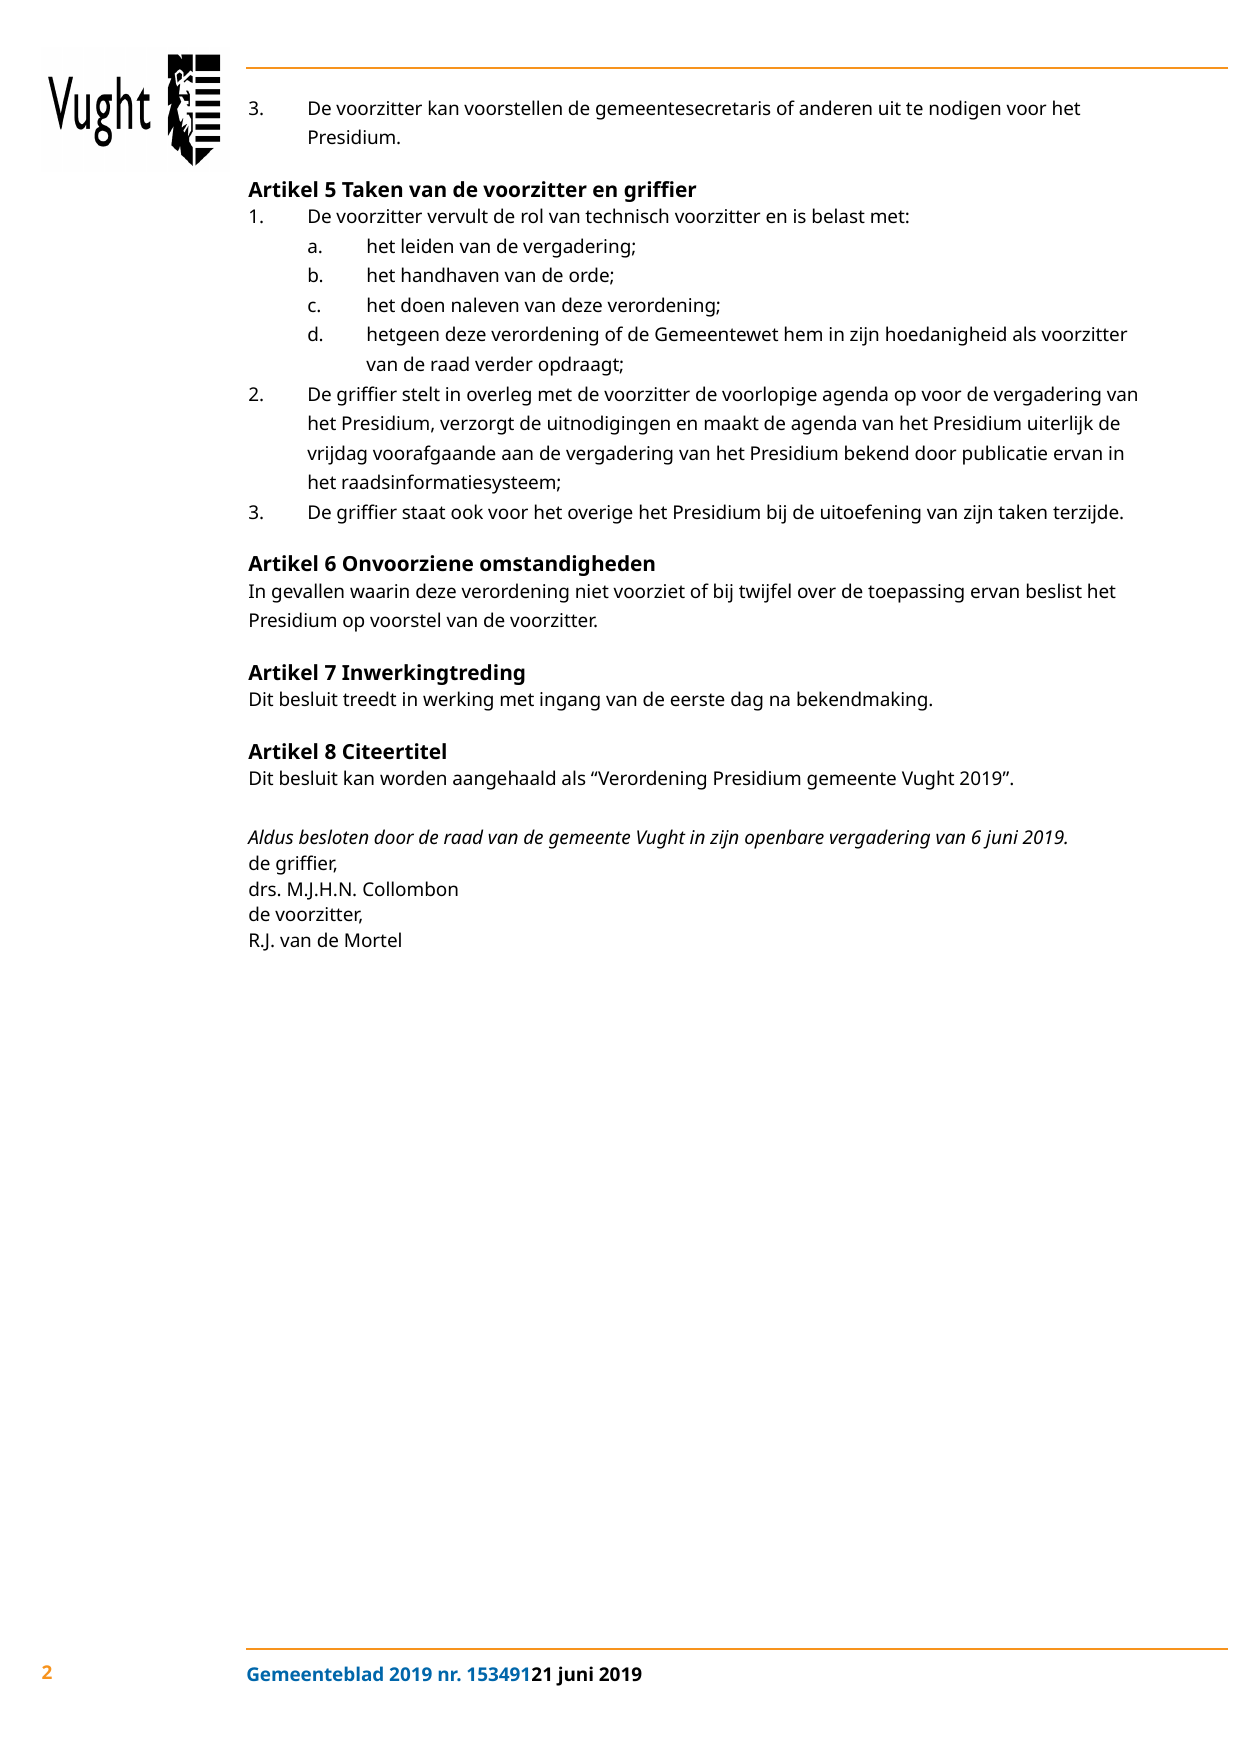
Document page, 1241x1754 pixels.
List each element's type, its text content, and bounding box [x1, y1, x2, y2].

text Dit besluit treedt in werking met ingang van de eerste dag na bekendmaking. [248, 686, 1152, 712]
text Aldus besloten door de raad van de gemeente Vught in zijn openbare vergadering van 6 juni 2019. [248, 824, 1152, 850]
text de griffier, [248, 850, 1152, 876]
text de voorzitter, [248, 902, 1152, 927]
text Artikel 6 Onvoorziene omstandigheden [248, 549, 1152, 578]
list het leiden van de vergadering; [307, 233, 1152, 258]
text R.J. van de Mortel [248, 927, 1152, 953]
list het doen naleven van deze verordening; [307, 292, 1152, 318]
list De voorzitter kan voorstellen de gemeentesecretaris of anderen uit te nodigen voor het Presidium. [248, 95, 1152, 150]
text In gevallen waarin deze verordening niet voorziet of bij twijfel over de toepassing ervan beslist het Presidium op voorstel van de voorzitter. [248, 578, 1152, 633]
picture [41, 47, 231, 172]
text Dit besluit kan worden aangehaald als “Verordening Presidium gemeente Vught 2019”. [248, 765, 1152, 791]
list De griffier stelt in overleg met de voorzitter de voorlopige agenda op voor de vergadering van het Presidium, verzorgt de uitnodigingen en maakt de agenda van het Presidium uiterlijk de vrijdag voorafgaande aan de vergadering van het Presidium bekend door publicatie ervan in het raadsinformatiesysteem; [248, 381, 1152, 495]
text Artikel 5 Taken van de voorzitter en griffier [248, 175, 1152, 203]
list het handhaven van de orde; [307, 262, 1152, 288]
list De voorzitter vervult de rol van technisch voorzitter en is belast met: [248, 203, 1152, 229]
text drs. M.J.H.N. Collombon [248, 876, 1152, 902]
text Artikel 8 Citeertitel [248, 737, 1152, 765]
text Artikel 7 Inwerkingtreding [248, 658, 1152, 686]
list De griffier staat ook voor het overige het Presidium bij de uitoefening van zijn taken terzijde. [248, 499, 1152, 525]
list hetgeen deze verordening of de Gemeentewet hem in zijn hoedanigheid als voorzitter van de raad verder opdraagt; [307, 322, 1152, 377]
